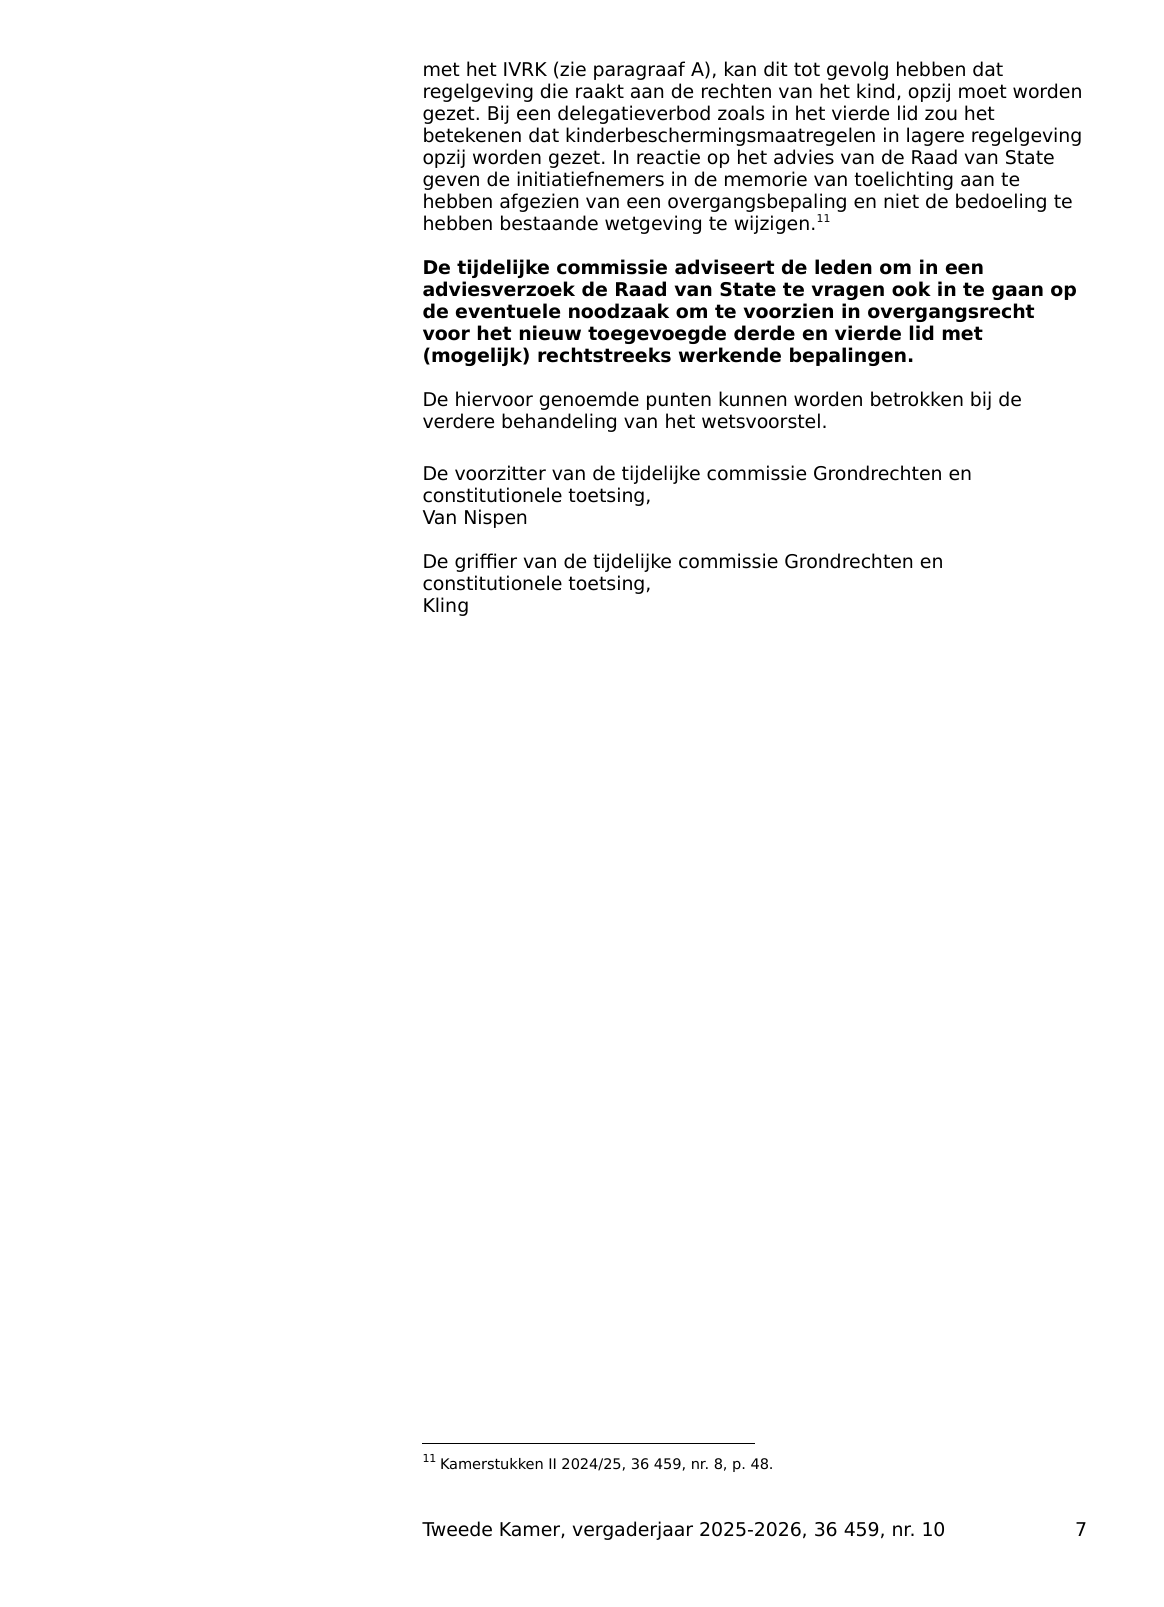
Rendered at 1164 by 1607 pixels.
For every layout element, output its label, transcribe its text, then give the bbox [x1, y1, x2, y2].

text De tijdelijke commissie adviseert de leden om in een adviesverzoek de Raad van State te vragen ook in te gaan op de eventuele noodzaak om te voorzien in overgangsrecht voor het nieuw toegevoegde derde en vierde lid met (mogelijk) rechtstreeks werkende bepalingen. [422, 257, 1087, 367]
text De griffier van de tijdelijke commissie Grondrechten en constitutionele toetsing, Kling [422, 551, 1087, 617]
text met het IVRK (zie paragraaf A), kan dit tot gevolg hebben dat regelgeving die raakt aan de rechten van het kind, opzij moet worden gezet. Bij een delegatieverbod zoals in het vierde lid zou het betekenen dat kinderbeschermingsmaatregelen in lagere regelgeving opzij worden gezet. In reactie op het advies van de Raad van State geven de initiatiefnemers in de memorie van toelichting aan te hebben afgezien van een overgangsbepaling en niet de bedoeling te hebben bestaande wetgeving te wijzigen. [422, 59, 1087, 235]
text De hiervoor genoemde punten kunnen worden betrokken bij de verdere behandeling van het wetsvoorstel. [422, 389, 1087, 433]
text De voorzitter van de tijdelijke commissie Grondrechten en constitutionele toetsing, Van Nispen [422, 463, 1087, 529]
text Kamerstukken II 2024/25, 36 459, nr. 8, p. 48. [422, 1452, 1087, 1474]
